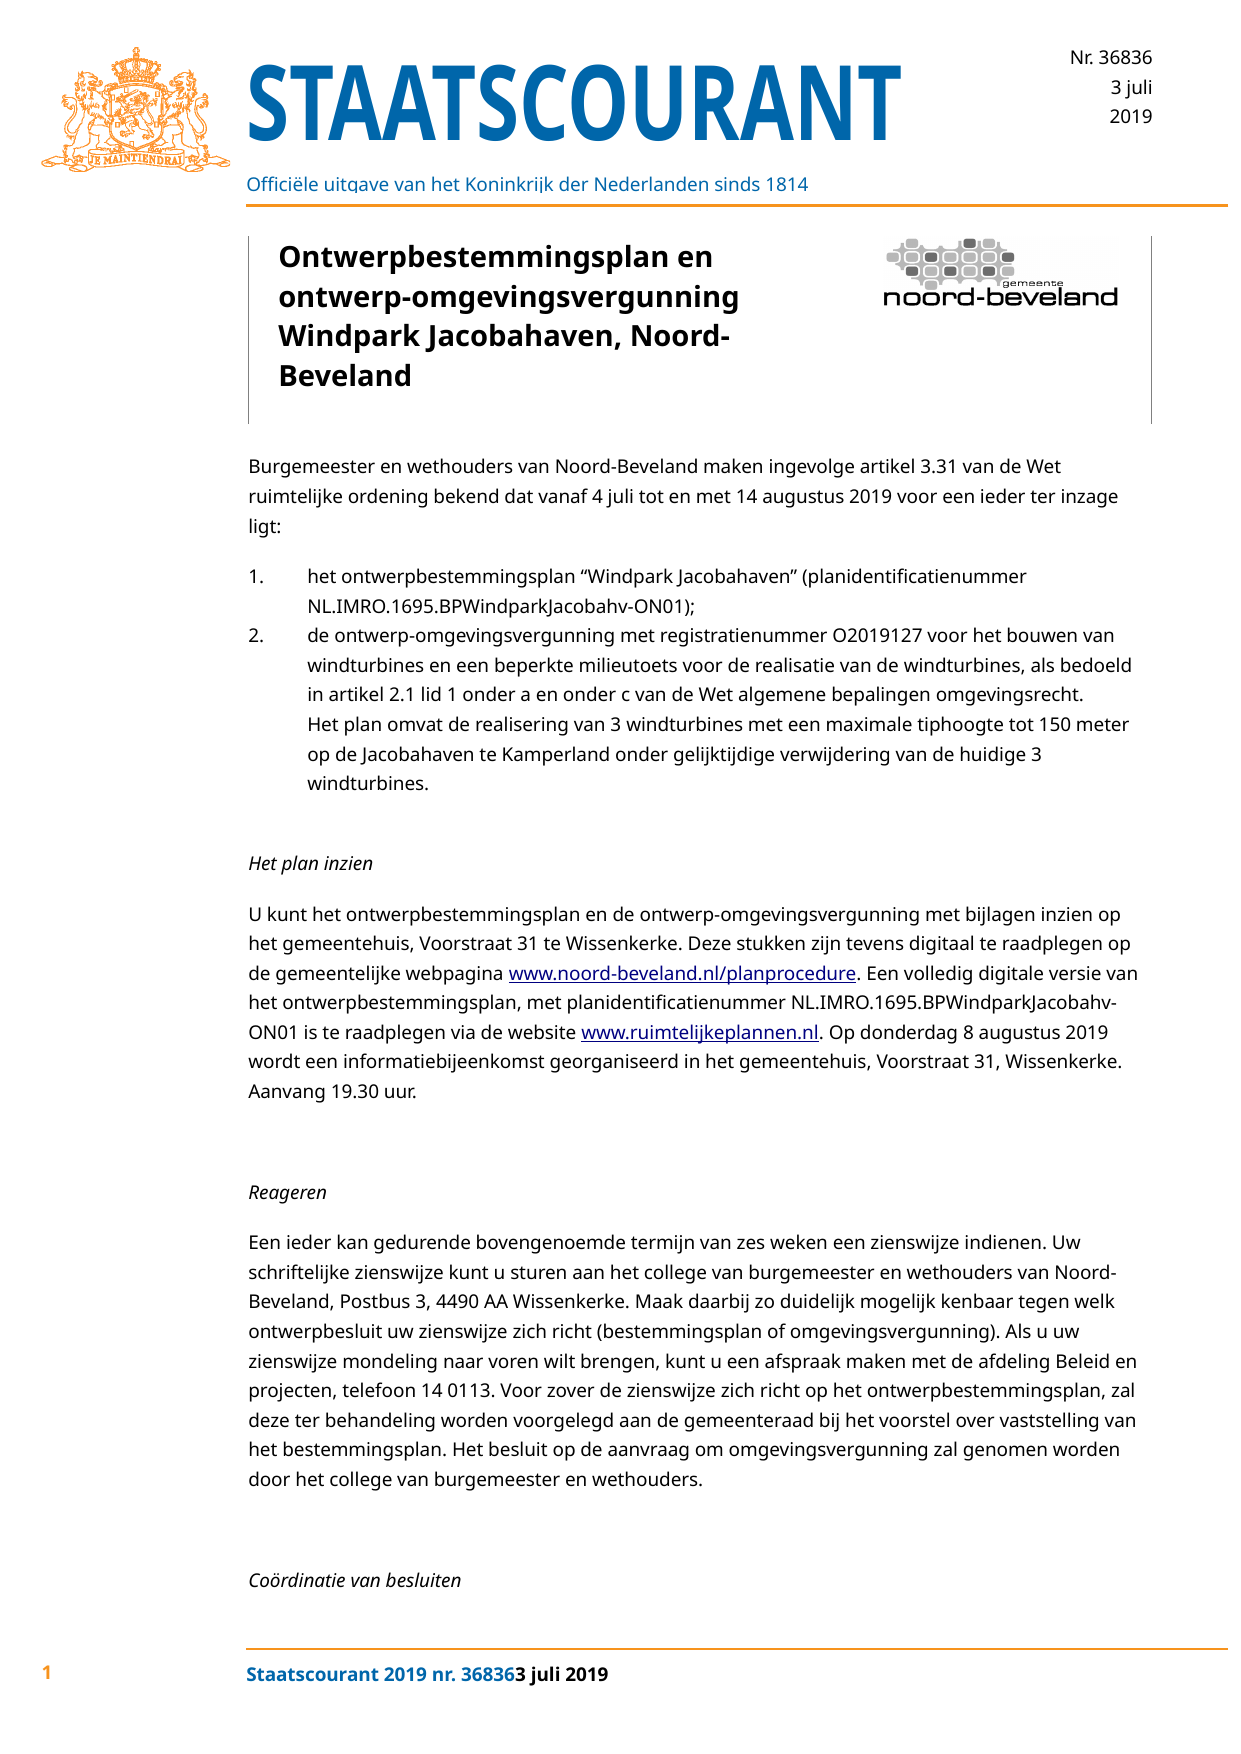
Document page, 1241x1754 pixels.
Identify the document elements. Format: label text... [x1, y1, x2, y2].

list het ontwerpbestemmingsplan “Windpark Jacobahaven” (planidentificatienummer NL.IMRO.1695.BPWindparkJacobahv-ON01); [248, 563, 1152, 618]
picture [41, 47, 231, 172]
text Het plan inzien [248, 850, 1152, 876]
text Een ieder kan gedurende bovengenoemde termijn van zes weken een zienswijze indienen. Uw schriftelijke zienswijze kunt u sturen aan het college van burgemeester en wethouders van Noord-Beveland, Postbus 3, 4490 AA Wissenkerke. Maak daarbij zo duidelijk mogelijk kenbaar tegen welk ontwerpbesluit uw zienswijze zich richt (bestemmingsplan of omgevingsvergunning). Als u uw zienswijze mondeling naar voren wilt brengen, kunt u een afspraak maken met de afdeling Beleid en projecten, telefoon 14 0113. Voor zover de zienswijze zich richt op het ontwerpbestemmingsplan, zal deze ter behandeling worden voorgelegd aan de gemeenteraad bij het voorstel over vaststelling van het bestemmingsplan. Het besluit op de aanvraag om omgevingsvergunning zal genomen worden door het college van burgemeester en wethouders. [248, 1229, 1152, 1492]
text Burgemeester en wethouders van Noord-Beveland maken ingevolge artikel 3.31 van de Wet ruimtelijke ordening bekend dat vanaf 4 juli tot en met 14 augustus 2019 voor een ieder ter inzage ligt: [248, 454, 1152, 538]
text Coördinatie van besluiten [248, 1567, 1152, 1593]
list de ontwerp-omgevingsvergunning met registratienummer O2019127 voor het bouwen van windturbines en een beperkte milieutoets voor de realisatie van de windturbines, als bedoeld in artikel 2.1 lid 1 onder a en onder c van de Wet algemene bepalingen omgevingsrecht. [248, 622, 1152, 707]
table_header [850, 236, 1151, 424]
table_header Ontwerpbestemmingsplan en ontwerp-omgevingsvergunning Windpark Jacobahaven, Noord-Beveland [249, 236, 850, 424]
text Reageren [248, 1179, 1152, 1205]
picture [882, 236, 1119, 308]
text U kunt het ontwerpbestemmingsplan en de ontwerp-omgevingsvergunning met bijlagen inzien op het gemeentehuis, Voorstraat 31 te Wissenkerke. Deze stukken zijn tevens digitaal te raadplegen op de gemeentelijke webpagina www.noord-beveland.nl/planprocedure. Een volledig digitale versie van het ontwerpbestemmingsplan, met planidentificatienummer NL.IMRO.1695.BPWindparkJacobahv-ON01 is te raadplegen via de website www.ruimtelijkeplannen.nl. Op donderdag 8 augustus 2019 wordt een informatiebijeenkomst georganiseerd in het gemeentehuis, Voorstraat 31, Wissenkerke. Aanvang 19.30 uur. [248, 901, 1152, 1104]
list Het plan omvat de realisering van 3 windturbines met een maximale tiphoogte tot 150 meter op de Jacobahaven te Kamperland onder gelijktijdige verwijdering van de huidige 3 windturbines. [248, 711, 1152, 796]
